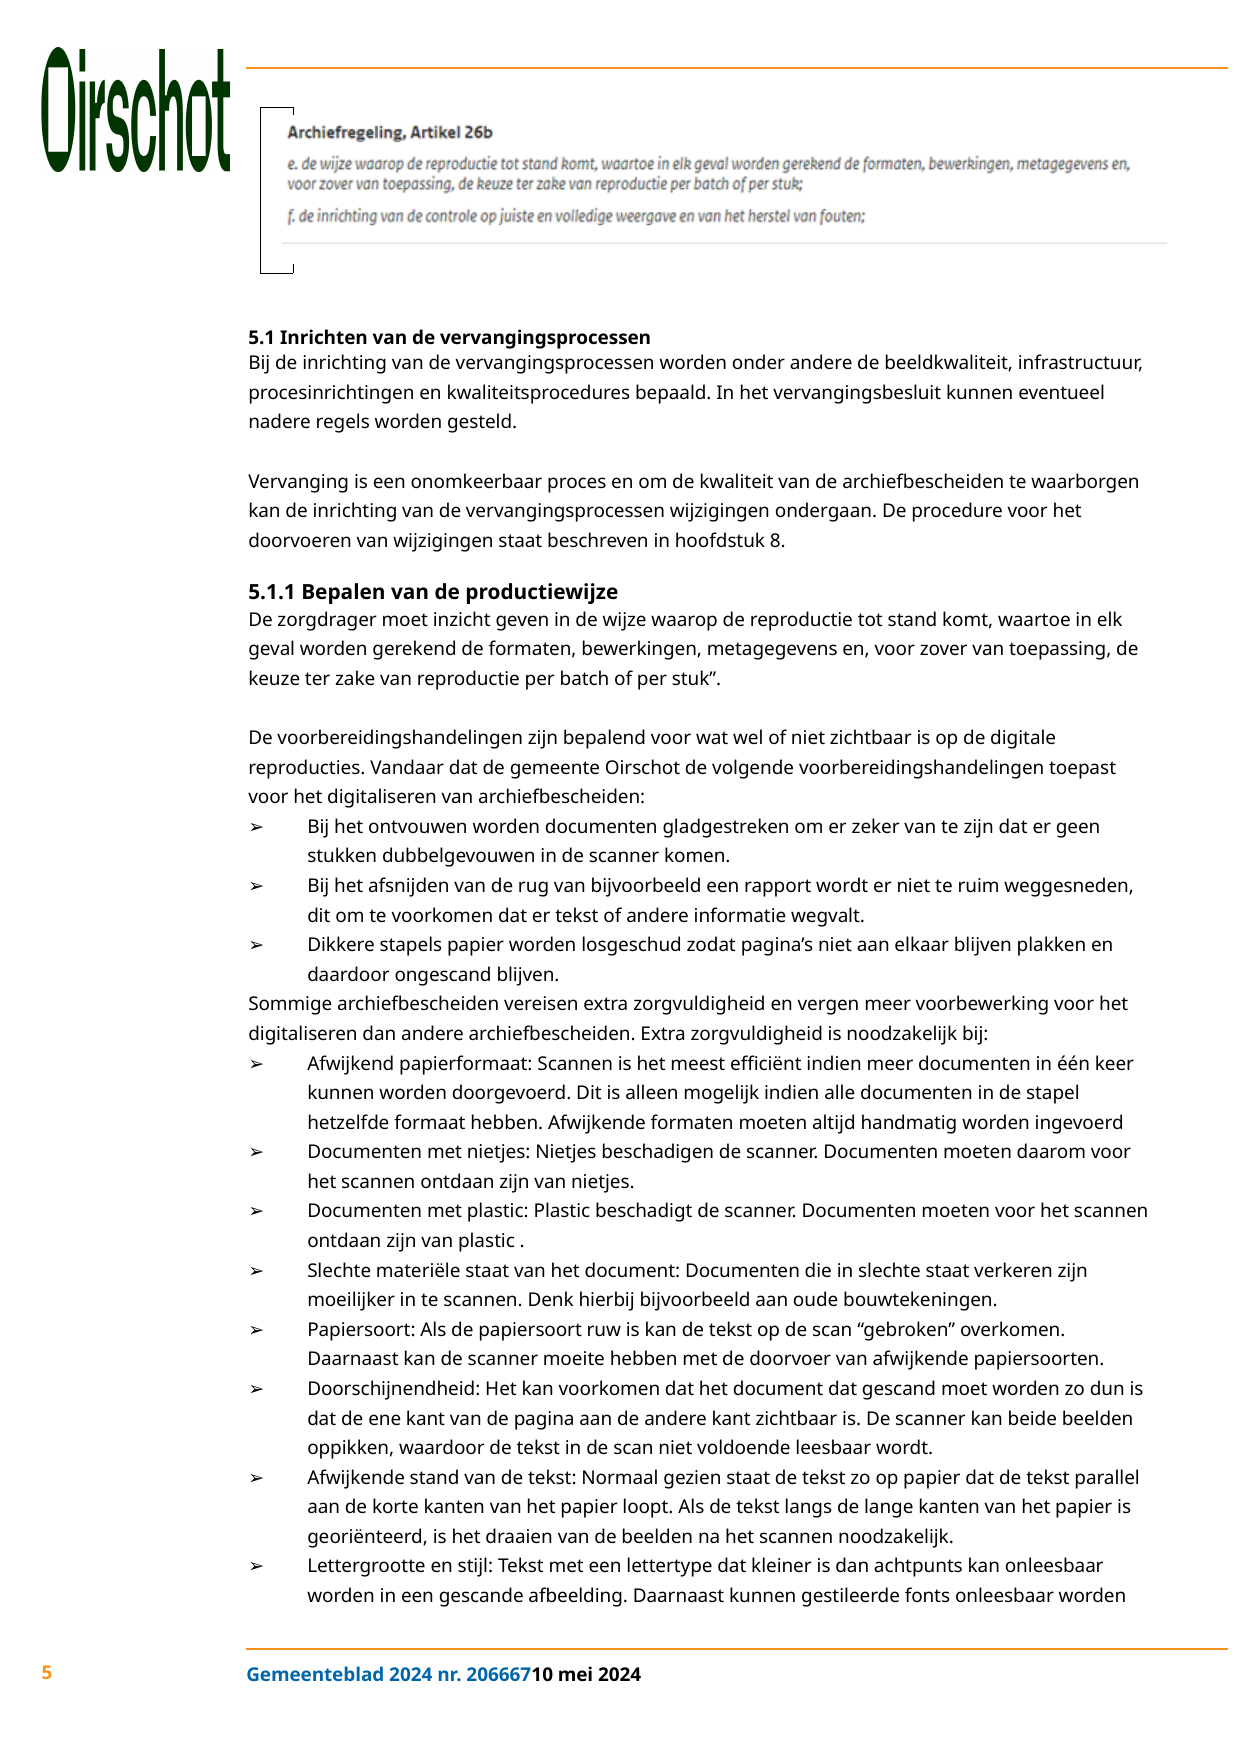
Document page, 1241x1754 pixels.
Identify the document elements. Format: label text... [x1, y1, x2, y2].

text 5.1.1 Bepalen van de productiewijze [248, 577, 1152, 606]
list Documenten met plastic: Plastic beschadigt de scanner. Documenten moeten voor het scannen ontdaan zijn van plastic . [248, 1198, 1152, 1253]
list Afwijkend papierformaat: Scannen is het meest efficiënt indien meer documenten in één keer kunnen worden doorgevoerd. Dit is alleen mogelijk indien alle documenten in de stapel hetzelfde formaat hebben. Afwijkende formaten moeten altijd handmatig worden ingevoerd [248, 1050, 1152, 1134]
text Vervanging is een onomkeerbaar proces en om de kwaliteit van de archiefbescheiden te waarborgen kan de inrichting van de vervangingsprocessen wijzigingen ondergaan. De procedure voor het doorvoeren van wijzigingen staat beschreven in hoofdstuk 8. [248, 468, 1152, 553]
text 5.1 Inrichten van de vervangingsprocessen [248, 324, 1152, 349]
picture [268, 115, 1173, 264]
list Lettergrootte en stijl: Tekst met een lettertype dat kleiner is dan achtpunts kan onleesbaar worden in een gescande afbeelding. Daarnaast kunnen gestileerde fonts onleesbaar worden [248, 1553, 1152, 1608]
list Afwijkende stand van de tekst: Normaal gezien staat de tekst zo op papier dat de tekst parallel aan de korte kanten van het papier loopt. Als de tekst langs de lange kanten van het papier is georiënteerd, is het draaien van de beelden na het scannen noodzakelijk. [248, 1464, 1152, 1549]
list Doorschijnendheid: Het kan voorkomen dat het document dat gescand moet worden zo dun is dat de ene kant van de pagina aan de andere kant zichtbaar is. De scanner kan beide beelden oppikken, waardoor de tekst in de scan niet voldoende leesbaar wordt. [248, 1375, 1152, 1460]
list Bij het ontvouwen worden documenten gladgestreken om er zeker van te zijn dat er geen stukken dubbelgevouwen in de scanner komen. [248, 813, 1152, 868]
list Bij het afsnijden van de rug van bijvoorbeeld een rapport wordt er niet te ruim weggesneden, dit om te voorkomen dat er tekst of andere informatie wegvalt. [248, 872, 1152, 927]
text Bij de inrichting van de vervangingsprocessen worden onder andere de beeldkwaliteit, infrastructuur, procesinrichtingen en kwaliteitsprocedures bepaald. In het vervangingsbesluit kunnen eventueel nadere regels worden gesteld. [248, 349, 1152, 434]
list Documenten met nietjes: Nietjes beschadigen de scanner. Documenten moeten daarom voor het scannen ontdaan zijn van nietjes. [248, 1138, 1152, 1194]
text Sommige archiefbescheiden vereisen extra zorgvuldigheid en vergen meer voorbewerking voor het digitaliseren dan andere archiefbescheiden. Extra zorgvuldigheid is noodzakelijk bij: [248, 991, 1152, 1046]
text De zorgdrager moet inzicht geven in de wijze waarop de reproductie tot stand komt, waartoe in elk geval worden gerekend de formaten, bewerkingen, metagegevens en, voor zover van toepassing, de keuze ter zake van reproductie per batch of per stuk”. [248, 606, 1152, 691]
text De voorbereidingshandelingen zijn bepalend voor wat wel of niet zichtbaar is op de digitale reproducties. Vandaar dat de gemeente Oirschot de volgende voorbereidingshandelingen toepast voor het digitaliseren van archiefbescheiden: [248, 724, 1152, 809]
list Dikkere stapels papier worden losgeschud zodat pagina’s niet aan elkaar blijven plakken en daardoor ongescand blijven. [248, 931, 1152, 987]
list Papiersoort: Als de papiersoort ruw is kan de tekst op de scan “gebroken” overkomen. Daarnaast kan de scanner moeite hebben met de doorvoer van afwijkende papiersoorten. [248, 1316, 1152, 1371]
list Slechte materiële staat van het document: Documenten die in slechte staat verkeren zijn moeilijker in te scannen. Denk hierbij bijvoorbeeld aan oude bouwtekeningen. [248, 1257, 1152, 1312]
picture [41, 47, 231, 172]
